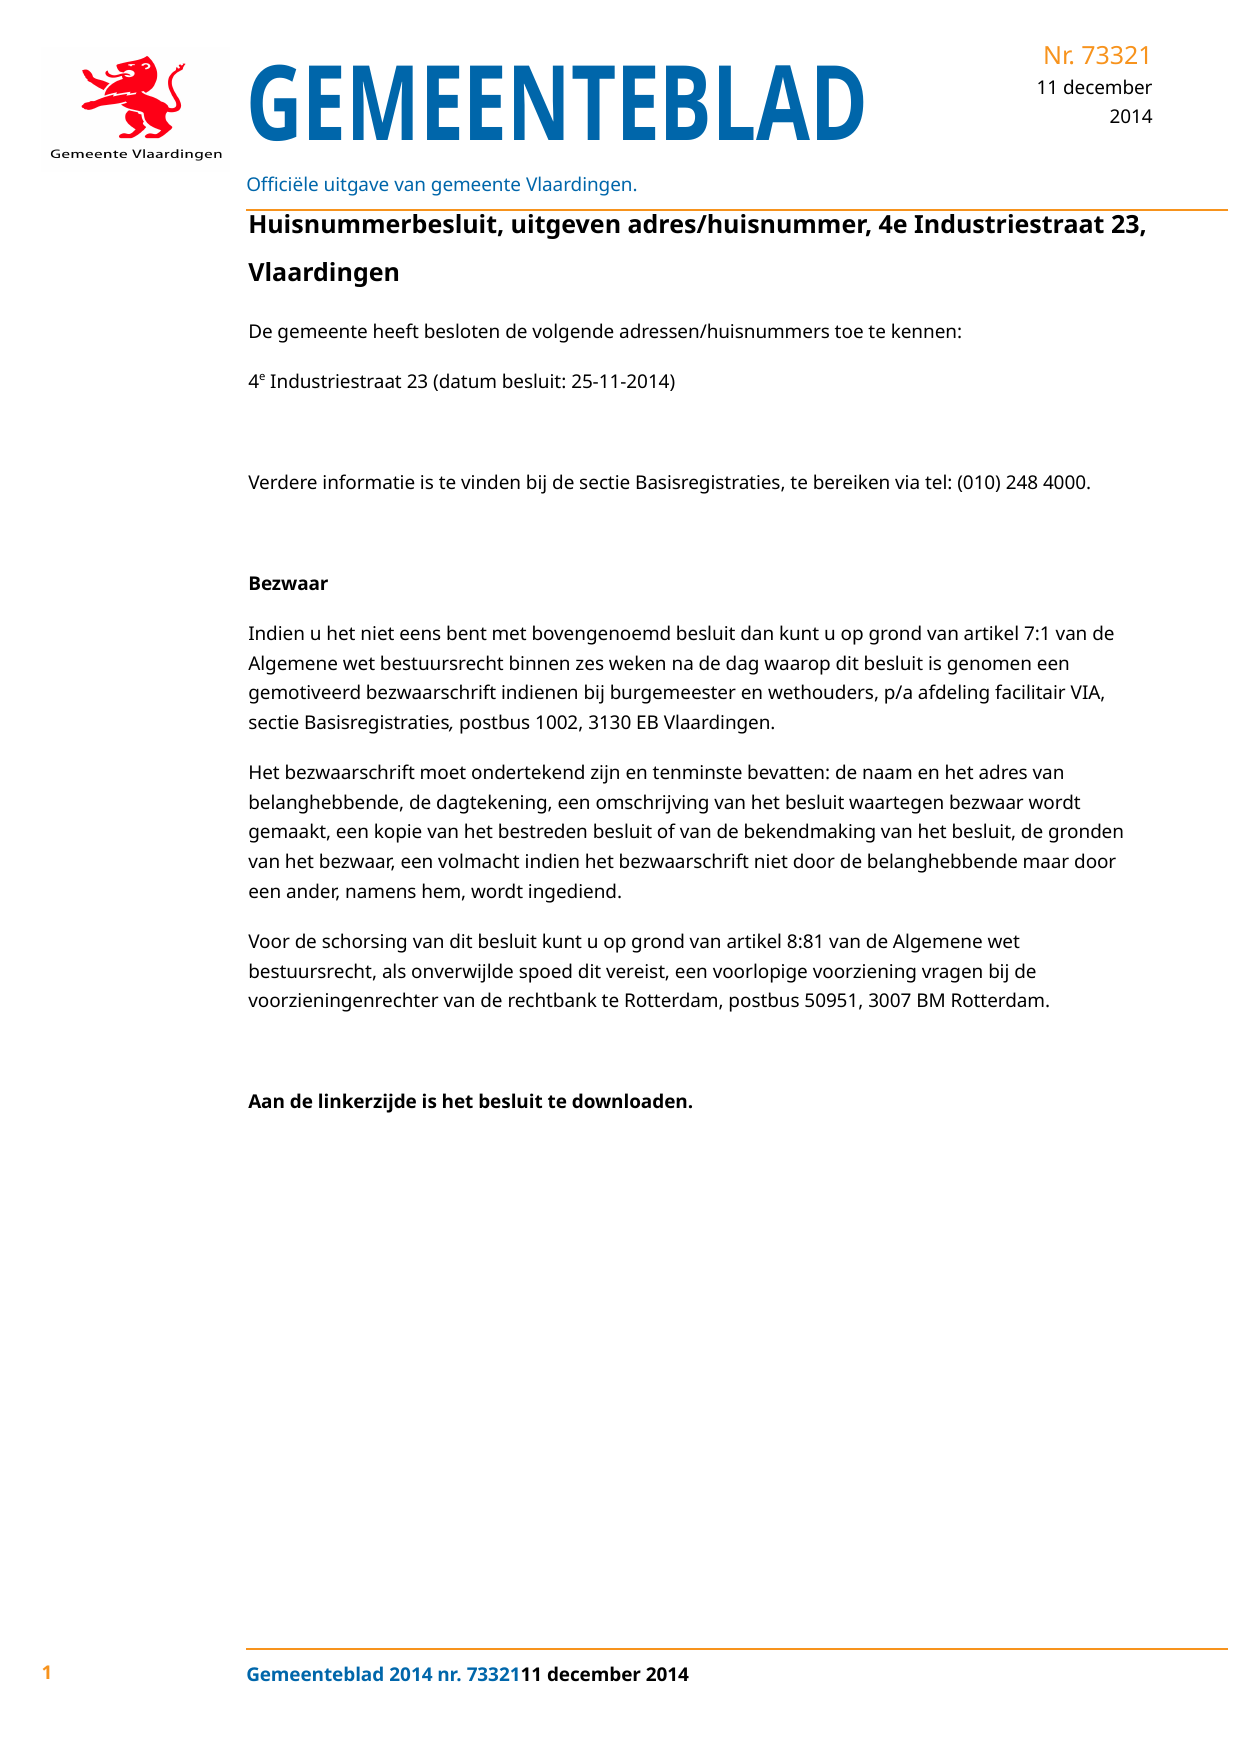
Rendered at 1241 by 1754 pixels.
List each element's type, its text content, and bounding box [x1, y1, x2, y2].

text Verdere informatie is te vinden bij de sectie Basisregistraties, te bereiken via tel: (010) 248 4000. [248, 469, 1152, 495]
text Aan de linkerzijde is het besluit te downloaden. [248, 1088, 1152, 1114]
text Voor de schorsing van dit besluit kunt u op grond van artikel 8:81 van de Algemene wet bestuursrecht, als onverwijlde spoed dit vereist, een voorlopige voorziening vragen bij de voorzieningenrechter van de rechtbank te Rotterdam, postbus 50951, 3007 BM Rotterdam. [248, 928, 1152, 1013]
text Huisnummerbesluit, uitgeven adres/huisnummer, 4e Industriestraat 23, Vlaardingen [248, 211, 1152, 288]
text De gemeente heeft besloten de volgende adressen/huisnummers toe te kennen: [248, 318, 1152, 344]
text Indien u het niet eens bent met bovengenoemd besluit dan kunt u op grond van artikel 7:1 van de Algemene wet bestuursrecht binnen zes weken na de dag waarop dit besluit is genomen een gemotiveerd bezwaarschrift indienen bij burgemeester en wethouders, p/a afdeling facilitair VIA, sectie Basisregistraties, postbus 1002, 3130 EB Vlaardingen. [248, 620, 1152, 735]
picture [41, 47, 231, 172]
text Bezwaar [248, 570, 1152, 596]
text 4e Industriestraat 23 (datum besluit: 25-11-2014) [248, 368, 1152, 394]
text Het bezwaarschrift moet ondertekend zijn en tenminste bevatten: de naam en het adres van belanghebbende, de dagtekening, een omschrijving van het besluit waartegen bezwaar wordt gemaakt, een kopie van het bestreden besluit of van de bekendmaking van het besluit, de gronden van het bezwaar, een volmacht indien het bezwaarschrift niet door de belanghebbende maar door een ander, namens hem, wordt ingediend. [248, 759, 1152, 904]
